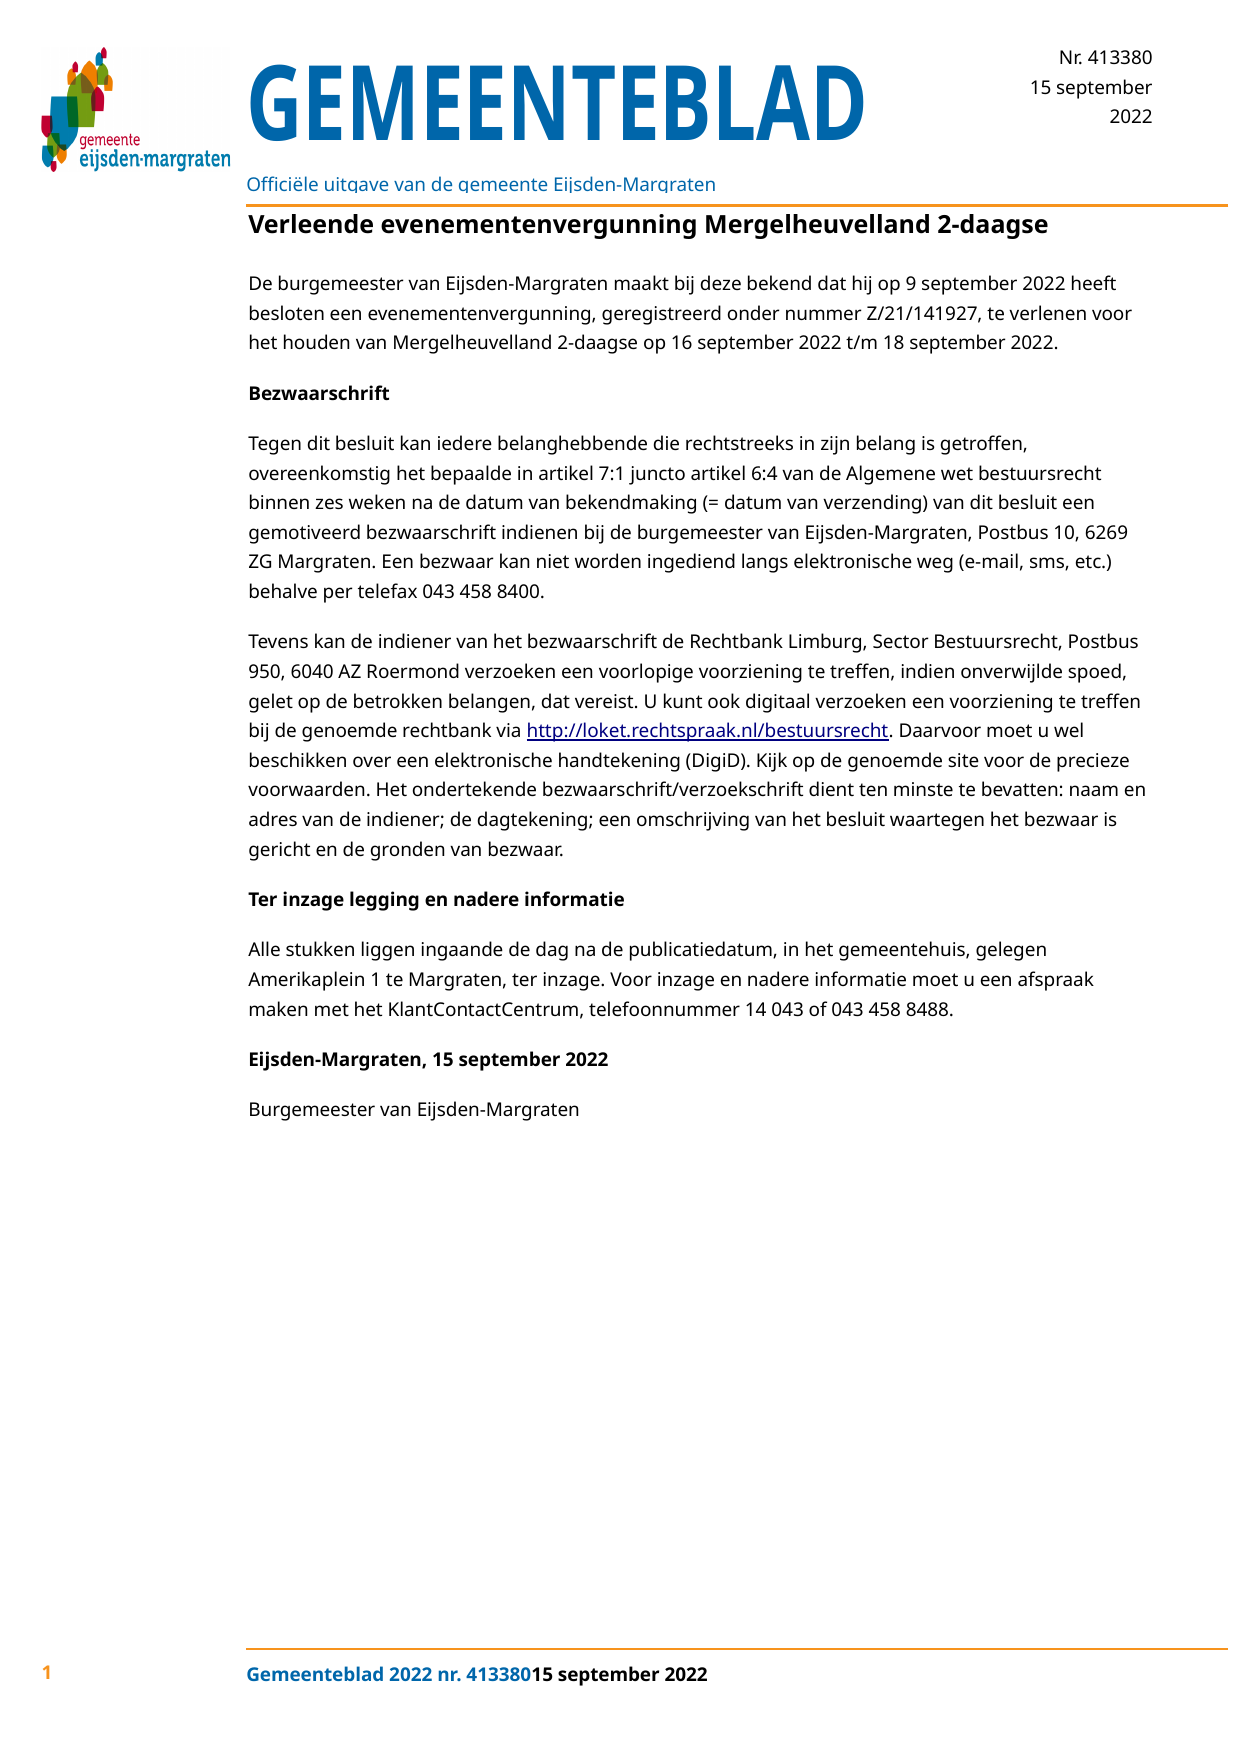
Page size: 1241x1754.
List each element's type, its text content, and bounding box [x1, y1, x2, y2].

text Burgemeester van Eijsden-Margraten [248, 1097, 1152, 1122]
text De burgemeester van Eijsden-Margraten maakt bij deze bekend dat hij op 9 september 2022 heeft besloten een evenementenvergunning, geregistreerd onder nummer Z/21/141927, te verlenen voor het houden van Mergelheuvelland 2-daagse op 16 september 2022 t/m 18 september 2022. [248, 270, 1152, 355]
text Bezwaarschrift [248, 380, 1152, 406]
text Tevens kan de indiener van het bezwaarschrift de Rechtbank Limburg, Sector Bestuursrecht, Postbus 950, 6040 AZ Roermond verzoeken een voorlopige voorziening te treffen, indien onverwijlde spoed, gelet op de betrokken belangen, dat vereist. U kunt ook digitaal verzoeken een voorziening te treffen bij de genoemde rechtbank via http://loket.rechtspraak.nl/bestuursrecht. Daarvoor moet u wel beschikken over een elektronische handtekening (DigiD). Kijk op de genoemde site voor de precieze voorwaarden. Het ondertekende bezwaarschrift/verzoekschrift dient ten minste te bevatten: naam en adres van de indiener; de dagtekening; een omschrijving van het besluit waartegen het bezwaar is gericht en de gronden van bezwaar. [248, 629, 1152, 861]
text Eijsden-Margraten, 15 september 2022 [248, 1046, 1152, 1072]
picture [41, 47, 231, 172]
text Alle stukken liggen ingaande de dag na de publicatiedatum, in het gemeentehuis, gelegen Amerikaplein 1 te Margraten, ter inzage. Voor inzage en nadere informatie moet u een afspraak maken met het KlantContactCentrum, telefoonnummer 14 043 of 043 458 8488. [248, 937, 1152, 1021]
text Verleende evenementenvergunning Mergelheuvelland 2-daagse [248, 207, 1152, 241]
text Ter inzage legging en nadere informatie [248, 886, 1152, 912]
text Tegen dit besluit kan iedere belanghebbende die rechtstreeks in zijn belang is getroffen, overeenkomstig het bepaalde in artikel 7:1 juncto artikel 6:4 van de Algemene wet bestuursrecht binnen zes weken na de datum van bekendmaking (= datum van verzending) van dit besluit een gemotiveerd bezwaarschrift indienen bij de burgemeester van Eijsden-Margraten, Postbus 10, 6269 ZG Margraten. Een bezwaar kan niet worden ingediend langs elektronische weg (e-mail, sms, etc.) behalve per telefax 043 458 8400. [248, 430, 1152, 604]
